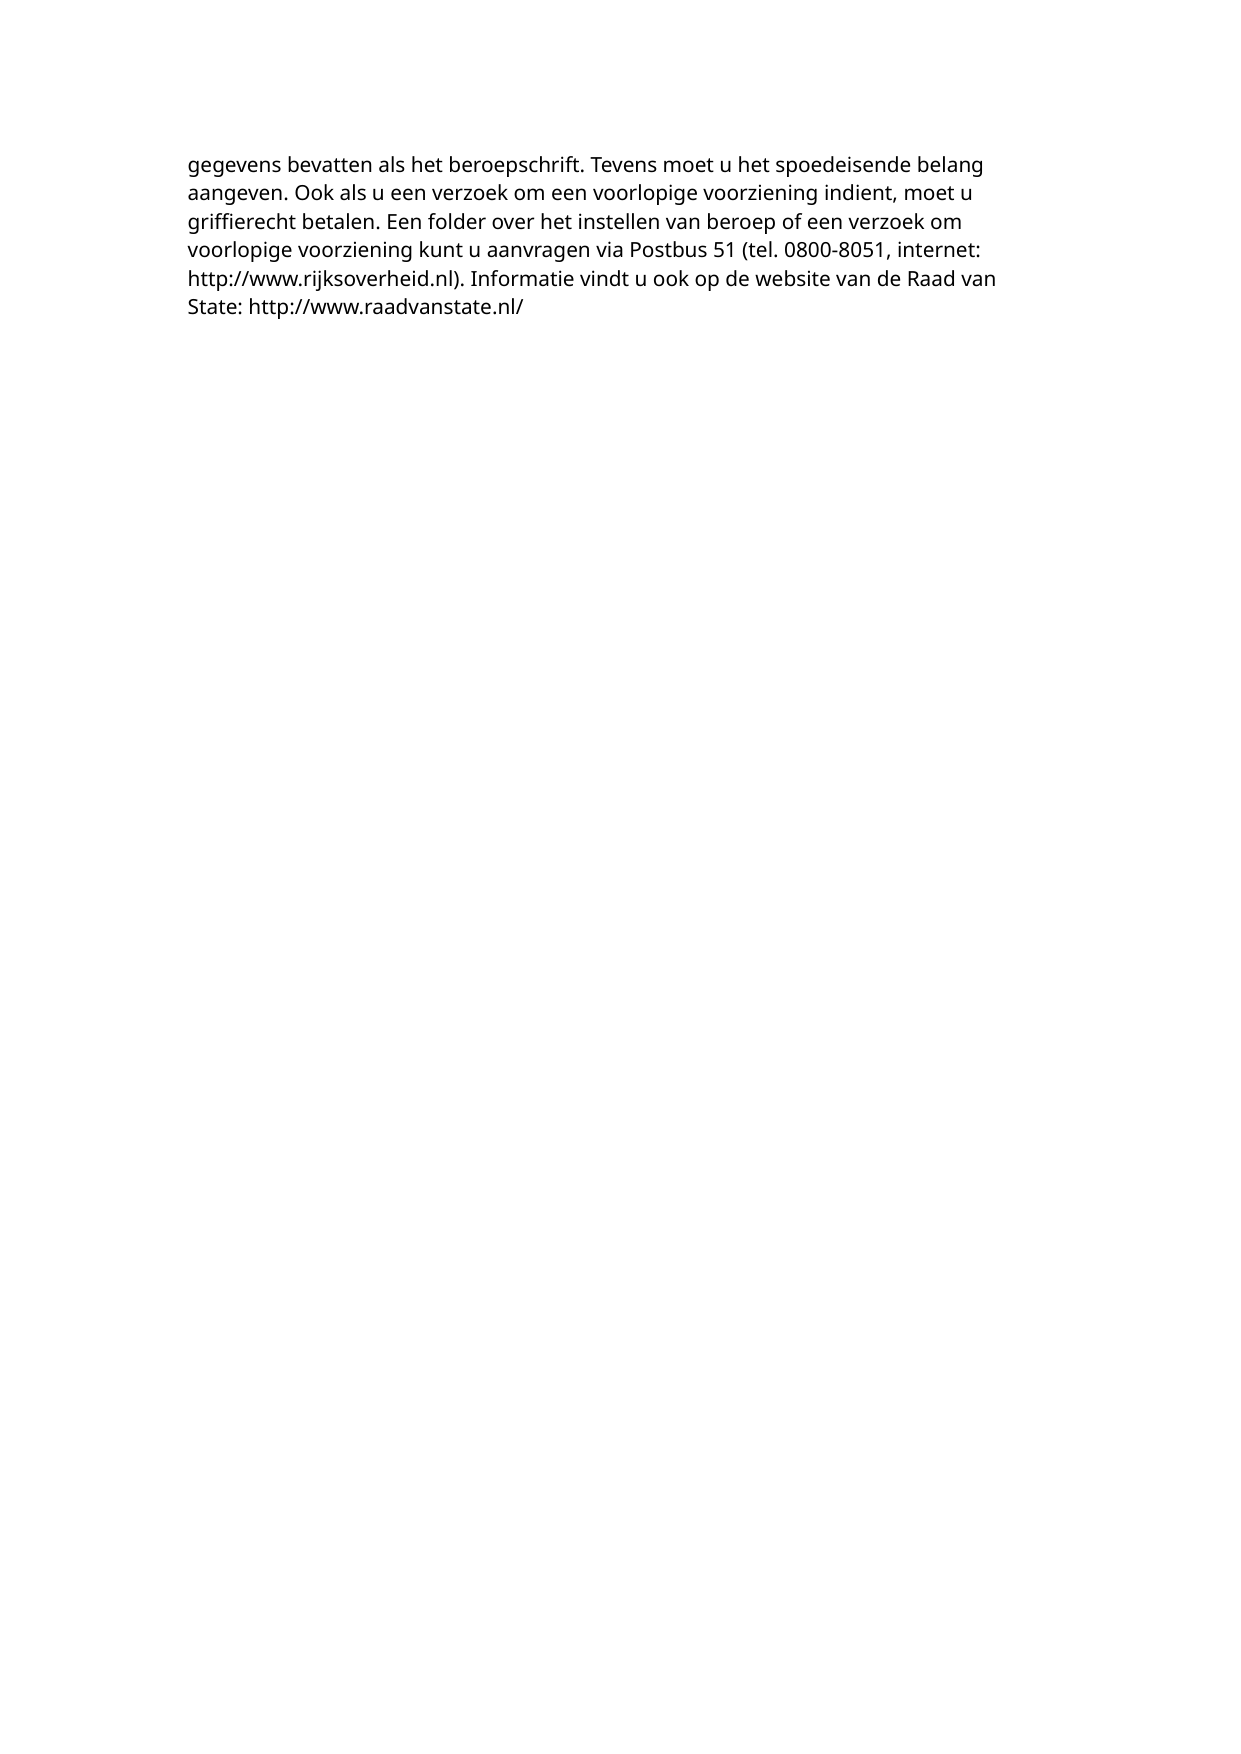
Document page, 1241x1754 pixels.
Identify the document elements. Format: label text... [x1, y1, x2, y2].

text gegevens bevatten als het beroepschrift. Tevens moet u het spoedeisende belang aangeven. Ook als u een verzoek om een voorlopige voorziening indient, moet u griffierecht betalen. Een folder over het instellen van beroep of een verzoek om voorlopige voorziening kunt u aanvragen via Postbus 51 (tel. 0800-8051, internet: http://www.rijksoverheid.nl). Informatie vindt u ook op de website van de Raad van State: http://www.raadvanstate.nl/ [187, 150, 1053, 321]
